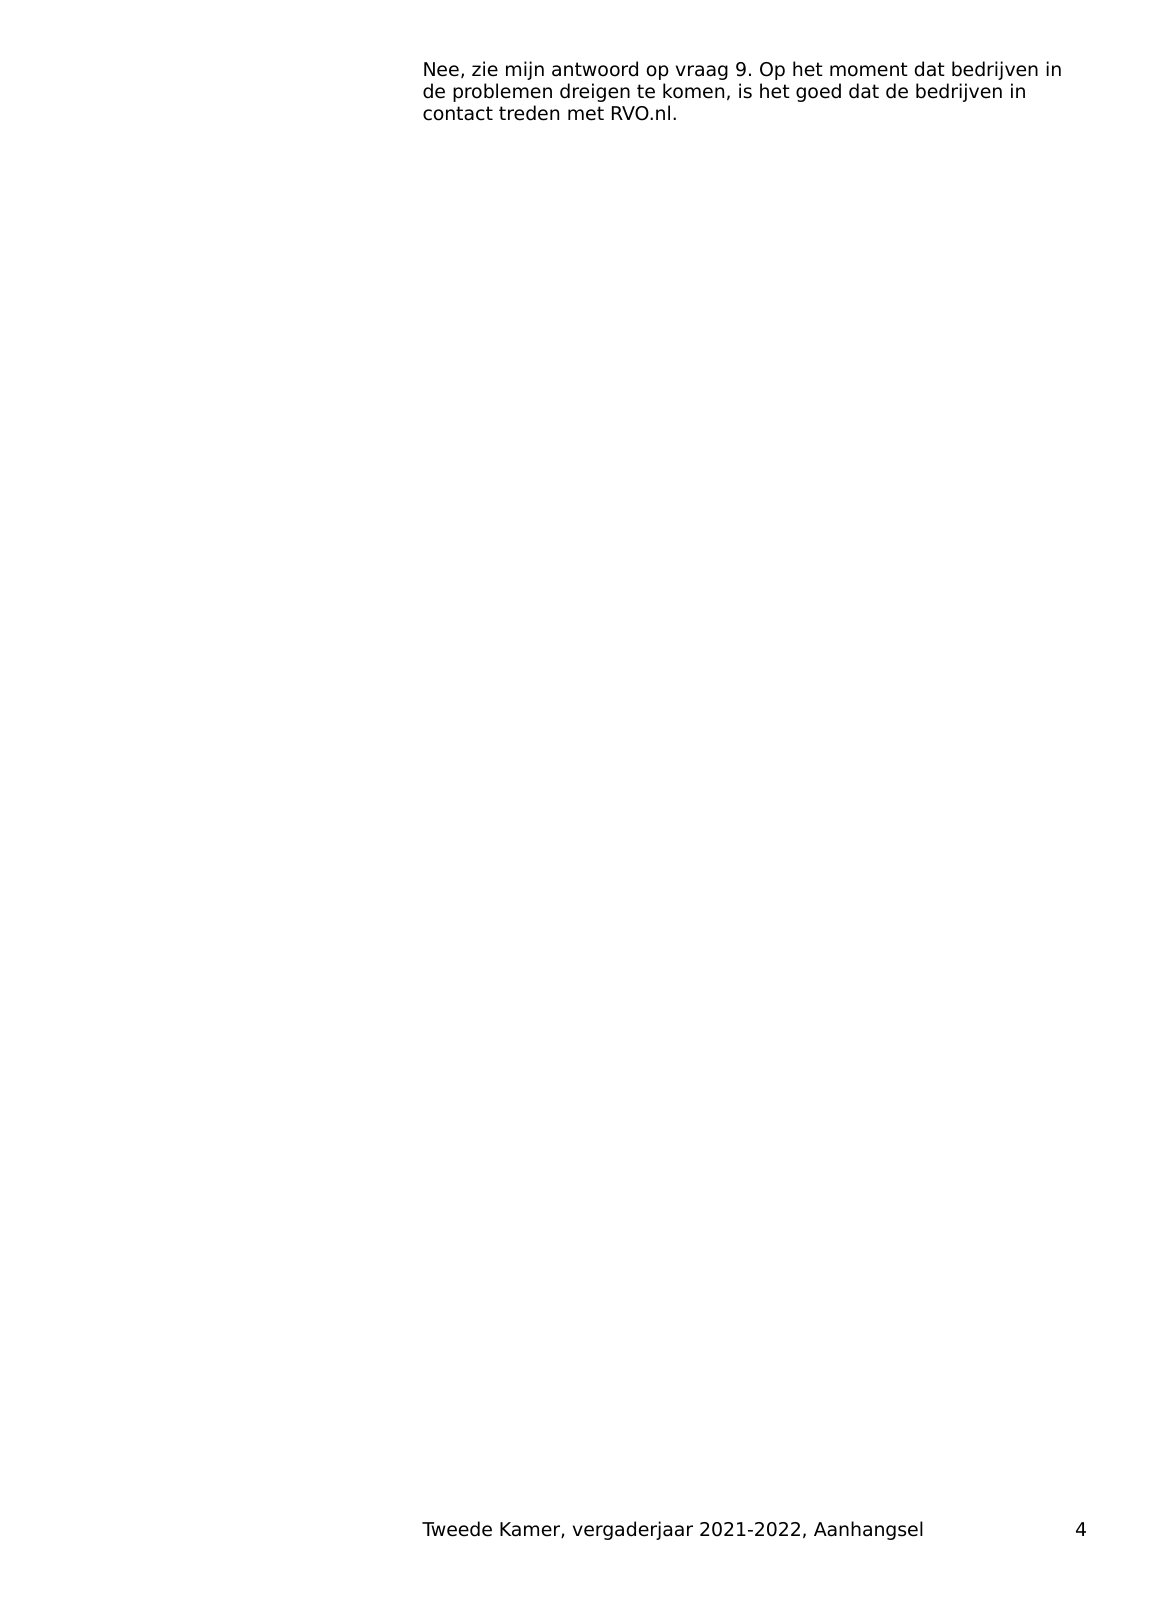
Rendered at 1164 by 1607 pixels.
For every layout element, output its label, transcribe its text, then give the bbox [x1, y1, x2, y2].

text Nee, zie mijn antwoord op vraag 9. Op het moment dat bedrijven in de problemen dreigen te komen, is het goed dat de bedrijven in contact treden met RVO.nl. [422, 59, 1087, 125]
